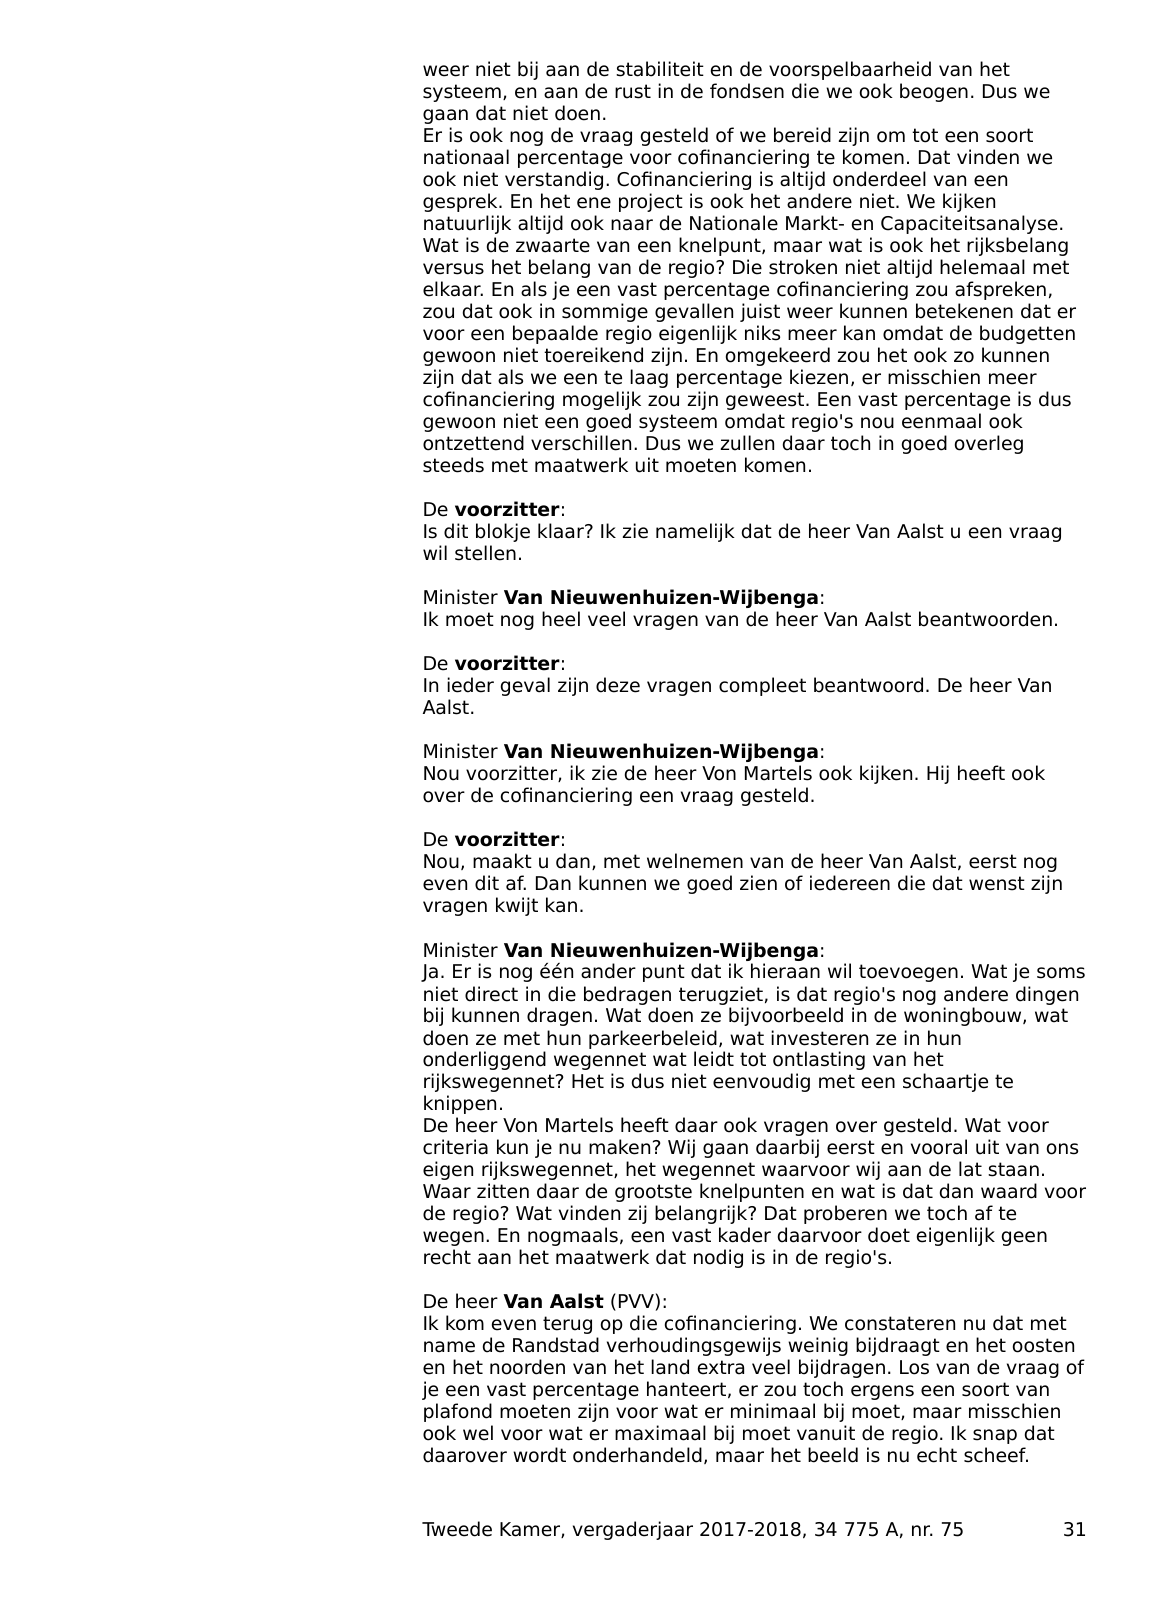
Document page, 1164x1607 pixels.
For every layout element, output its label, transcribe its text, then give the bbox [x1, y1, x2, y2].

text Ik kom even terug op die cofinanciering. We constateren nu dat met name de Randstad verhoudingsgewijs weinig bijdraagt en het oosten en het noorden van het land extra veel bijdragen. Los van de vraag of je een vast percentage hanteert, er zou toch ergens een soort van plafond moeten zijn voor wat er minimaal bij moet, maar misschien ook wel voor wat er maximaal bij moet vanuit de regio. Ik snap dat daarover wordt onderhandeld, maar het beeld is nu echt scheef. [422, 1313, 1087, 1467]
text Minister Van Nieuwenhuizen-Wijbenga: [422, 741, 1087, 763]
text Nou, maakt u dan, met welnemen van de heer Van Aalst, eerst nog even dit af. Dan kunnen we goed zien of iedereen die dat wenst zijn vragen kwijt kan. [422, 851, 1087, 917]
text In ieder geval zijn deze vragen compleet beantwoord. De heer Van Aalst. [422, 675, 1087, 719]
text Is dit blokje klaar? Ik zie namelijk dat de heer Van Aalst u een vraag wil stellen. [422, 521, 1087, 565]
text De voorzitter: [422, 653, 1087, 675]
text Nou voorzitter, ik zie de heer Von Martels ook kijken. Hij heeft ook over de cofinanciering een vraag gesteld. [422, 763, 1087, 807]
text Ja. Er is nog één ander punt dat ik hieraan wil toevoegen. Wat je soms niet direct in die bedragen terugziet, is dat regio's nog andere dingen bij kunnen dragen. Wat doen ze bijvoorbeeld in de woningbouw, wat doen ze met hun parkeerbeleid, wat investeren ze in hun onderliggend wegennet wat leidt tot ontlasting van het rijkswegennet? Het is dus niet eenvoudig met een schaartje te knippen. [422, 961, 1087, 1115]
text Minister Van Nieuwenhuizen-Wijbenga: [422, 939, 1087, 961]
text De voorzitter: [422, 499, 1087, 521]
text Minister Van Nieuwenhuizen-Wijbenga: [422, 587, 1087, 609]
text Ik moet nog heel veel vragen van de heer Van Aalst beantwoorden. [422, 609, 1087, 631]
text Er is ook nog de vraag gesteld of we bereid zijn om tot een soort nationaal percentage voor cofinanciering te komen. Dat vinden we ook niet verstandig. Cofinanciering is altijd onderdeel van een gesprek. En het ene project is ook het andere niet. We kijken natuurlijk altijd ook naar de Nationale Markt- en Capaciteitsanalyse. Wat is de zwaarte van een knelpunt, maar wat is ook het rijksbelang versus het belang van de regio? Die stroken niet altijd helemaal met elkaar. En als je een vast percentage cofinanciering zou afspreken, zou dat ook in sommige gevallen juist weer kunnen betekenen dat er voor een bepaalde regio eigenlijk niks meer kan omdat de budgetten gewoon niet toereikend zijn. En omgekeerd zou het ook zo kunnen zijn dat als we een te laag percentage kiezen, er misschien meer cofinanciering mogelijk zou zijn geweest. Een vast percentage is dus gewoon niet een goed systeem omdat regio's nou eenmaal ook ontzettend verschillen. Dus we zullen daar toch in goed overleg steeds met maatwerk uit moeten komen. [422, 125, 1087, 477]
text weer niet bij aan de stabiliteit en de voorspelbaarheid van het systeem, en aan de rust in de fondsen die we ook beogen. Dus we gaan dat niet doen. [422, 59, 1087, 125]
text De heer Van Aalst (PVV): [422, 1291, 1087, 1313]
text De voorzitter: [422, 829, 1087, 851]
text De heer Von Martels heeft daar ook vragen over gesteld. Wat voor criteria kun je nu maken? Wij gaan daarbij eerst en vooral uit van ons eigen rijkswegennet, het wegennet waarvoor wij aan de lat staan. Waar zitten daar de grootste knelpunten en wat is dat dan waard voor de regio? Wat vinden zij belangrijk? Dat proberen we toch af te wegen. En nogmaals, een vast kader daarvoor doet eigenlijk geen recht aan het maatwerk dat nodig is in de regio's. [422, 1115, 1087, 1269]
